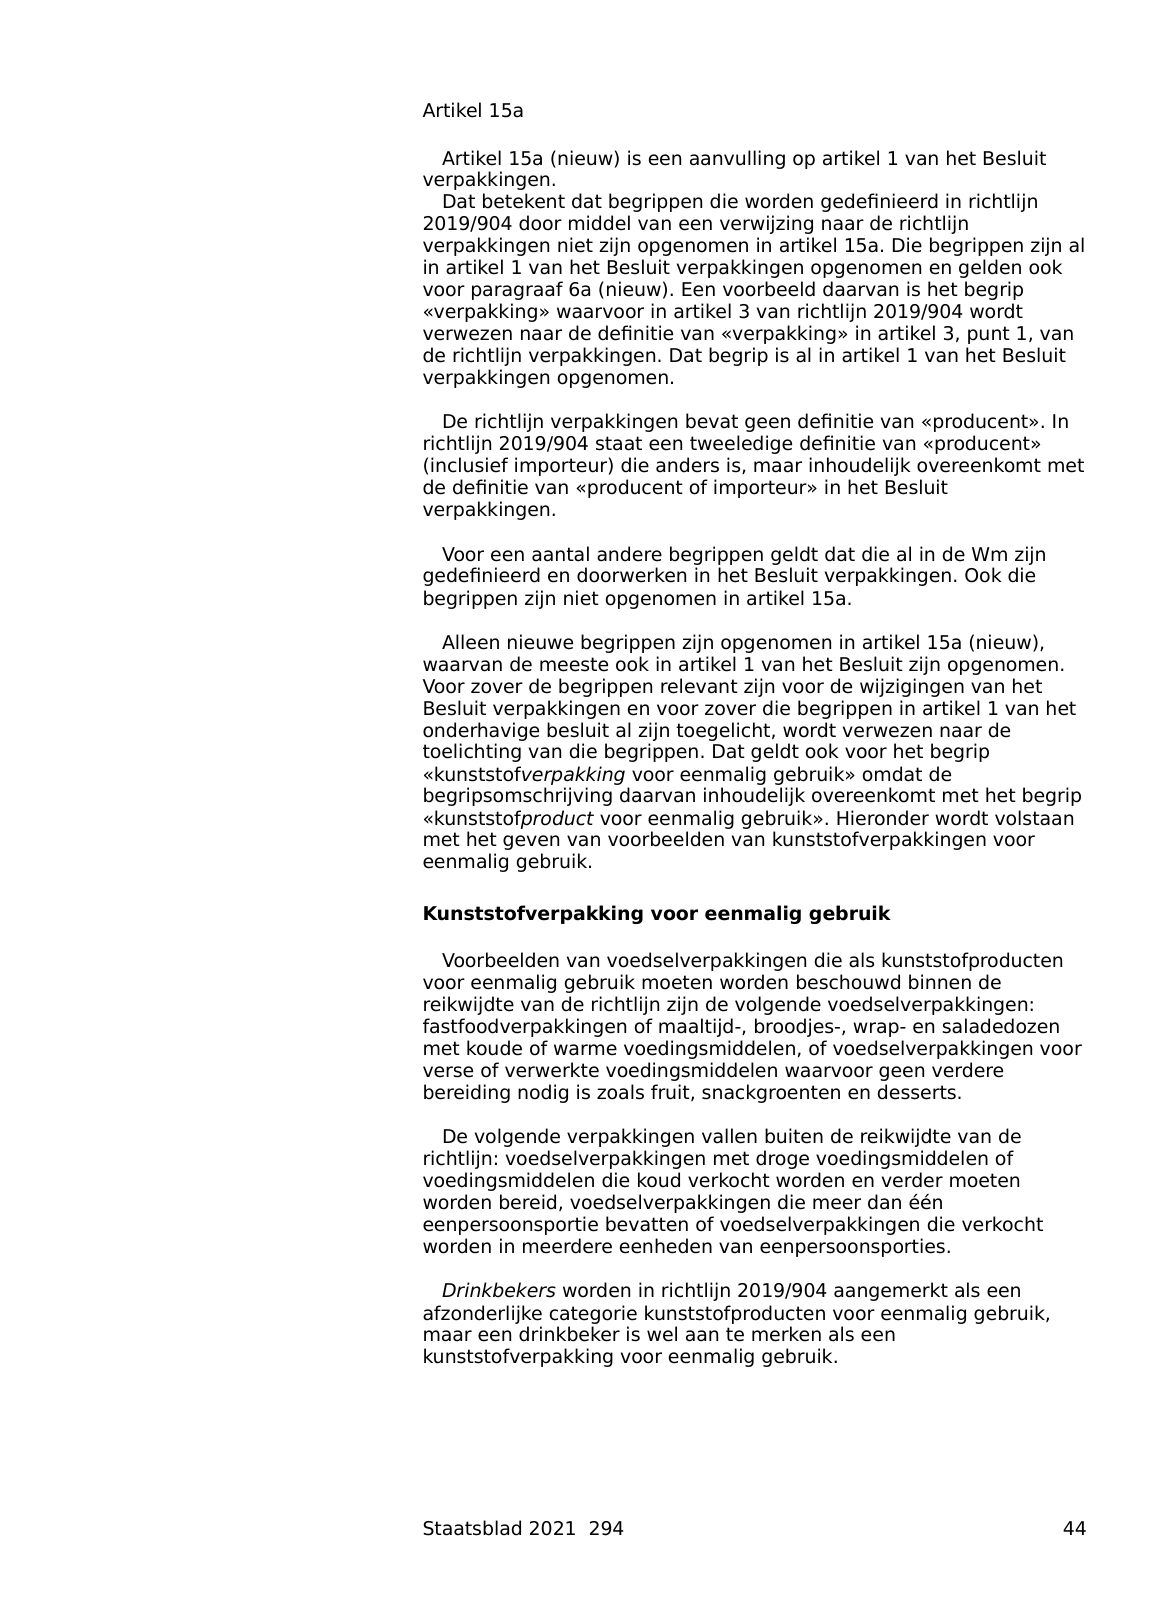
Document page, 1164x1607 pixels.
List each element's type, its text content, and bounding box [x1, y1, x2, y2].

subtitle Artikel 15a [422, 100, 1087, 122]
text Drinkbekers worden in richtlijn 2019/904 aangemerkt als een afzonderlijke categorie kunststofproducten voor eenmalig gebruik, maar een drinkbeker is wel aan te merken als een kunststofverpakking voor eenmalig gebruik. [422, 1280, 1087, 1368]
text Alleen nieuwe begrippen zijn opgenomen in artikel 15a (nieuw), waarvan de meeste ook in artikel 1 van het Besluit zijn opgenomen. Voor zover de begrippen relevant zijn voor de wijzigingen van het Besluit verpakkingen en voor zover die begrippen in artikel 1 van het onderhavige besluit al zijn toegelicht, wordt verwezen naar de toelichting van die begrippen. Dat geldt ook voor het begrip «kunststofverpakking voor eenmalig gebruik» omdat de begripsomschrijving daarvan inhoudelijk overeenkomt met het begrip «kunststofproduct voor eenmalig gebruik». Hieronder wordt volstaan met het geven van voorbeelden van kunststofverpakkingen voor eenmalig gebruik. [422, 632, 1087, 873]
text Dat betekent dat begrippen die worden gedefinieerd in richtlijn 2019/904 door middel van een verwijzing naar de richtlijn verpakkingen niet zijn opgenomen in artikel 15a. Die begrippen zijn al in artikel 1 van het Besluit verpakkingen opgenomen en gelden ook voor paragraaf 6a (nieuw). Een voorbeeld daarvan is het begrip «verpakking» waarvoor in artikel 3 van richtlijn 2019/904 wordt verwezen naar de definitie van «verpakking» in artikel 3, punt 1, van de richtlijn verpakkingen. Dat begrip is al in artikel 1 van het Besluit verpakkingen opgenomen. [422, 191, 1087, 389]
text Voor een aantal andere begrippen geldt dat die al in de Wm zijn gedefinieerd en doorwerken in het Besluit verpakkingen. Ook die begrippen zijn niet opgenomen in artikel 15a. [422, 543, 1087, 609]
subtitle Kunststofverpakking voor eenmalig gebruik [422, 903, 1087, 925]
text De volgende verpakkingen vallen buiten de reikwijdte van de richtlijn: voedselverpakkingen met droge voedingsmiddelen of voedingsmiddelen die koud verkocht worden en verder moeten worden bereid, voedselverpakkingen die meer dan één eenpersoonsportie bevatten of voedselverpakkingen die verkocht worden in meerdere eenheden van eenpersoonsporties. [422, 1126, 1087, 1258]
text Artikel 15a (nieuw) is een aanvulling op artikel 1 van het Besluit verpakkingen. [422, 147, 1087, 191]
text Voorbeelden van voedselverpakkingen die als kunststofproducten voor eenmalig gebruik moeten worden beschouwd binnen de reikwijdte van de richtlijn zijn de volgende voedselverpakkingen: fastfoodverpakkingen of maaltijd-, broodjes-, wrap- en saladedozen met koude of warme voedingsmiddelen, of voedselverpakkingen voor verse of verwerkte voedingsmiddelen waarvoor geen verdere bereiding nodig is zoals fruit, snackgroenten en desserts. [422, 950, 1087, 1104]
text De richtlijn verpakkingen bevat geen definitie van «producent». In richtlijn 2019/904 staat een tweeledige definitie van «producent» (inclusief importeur) die anders is, maar inhoudelijk overeenkomt met de definitie van «producent of importeur» in het Besluit verpakkingen. [422, 411, 1087, 521]
